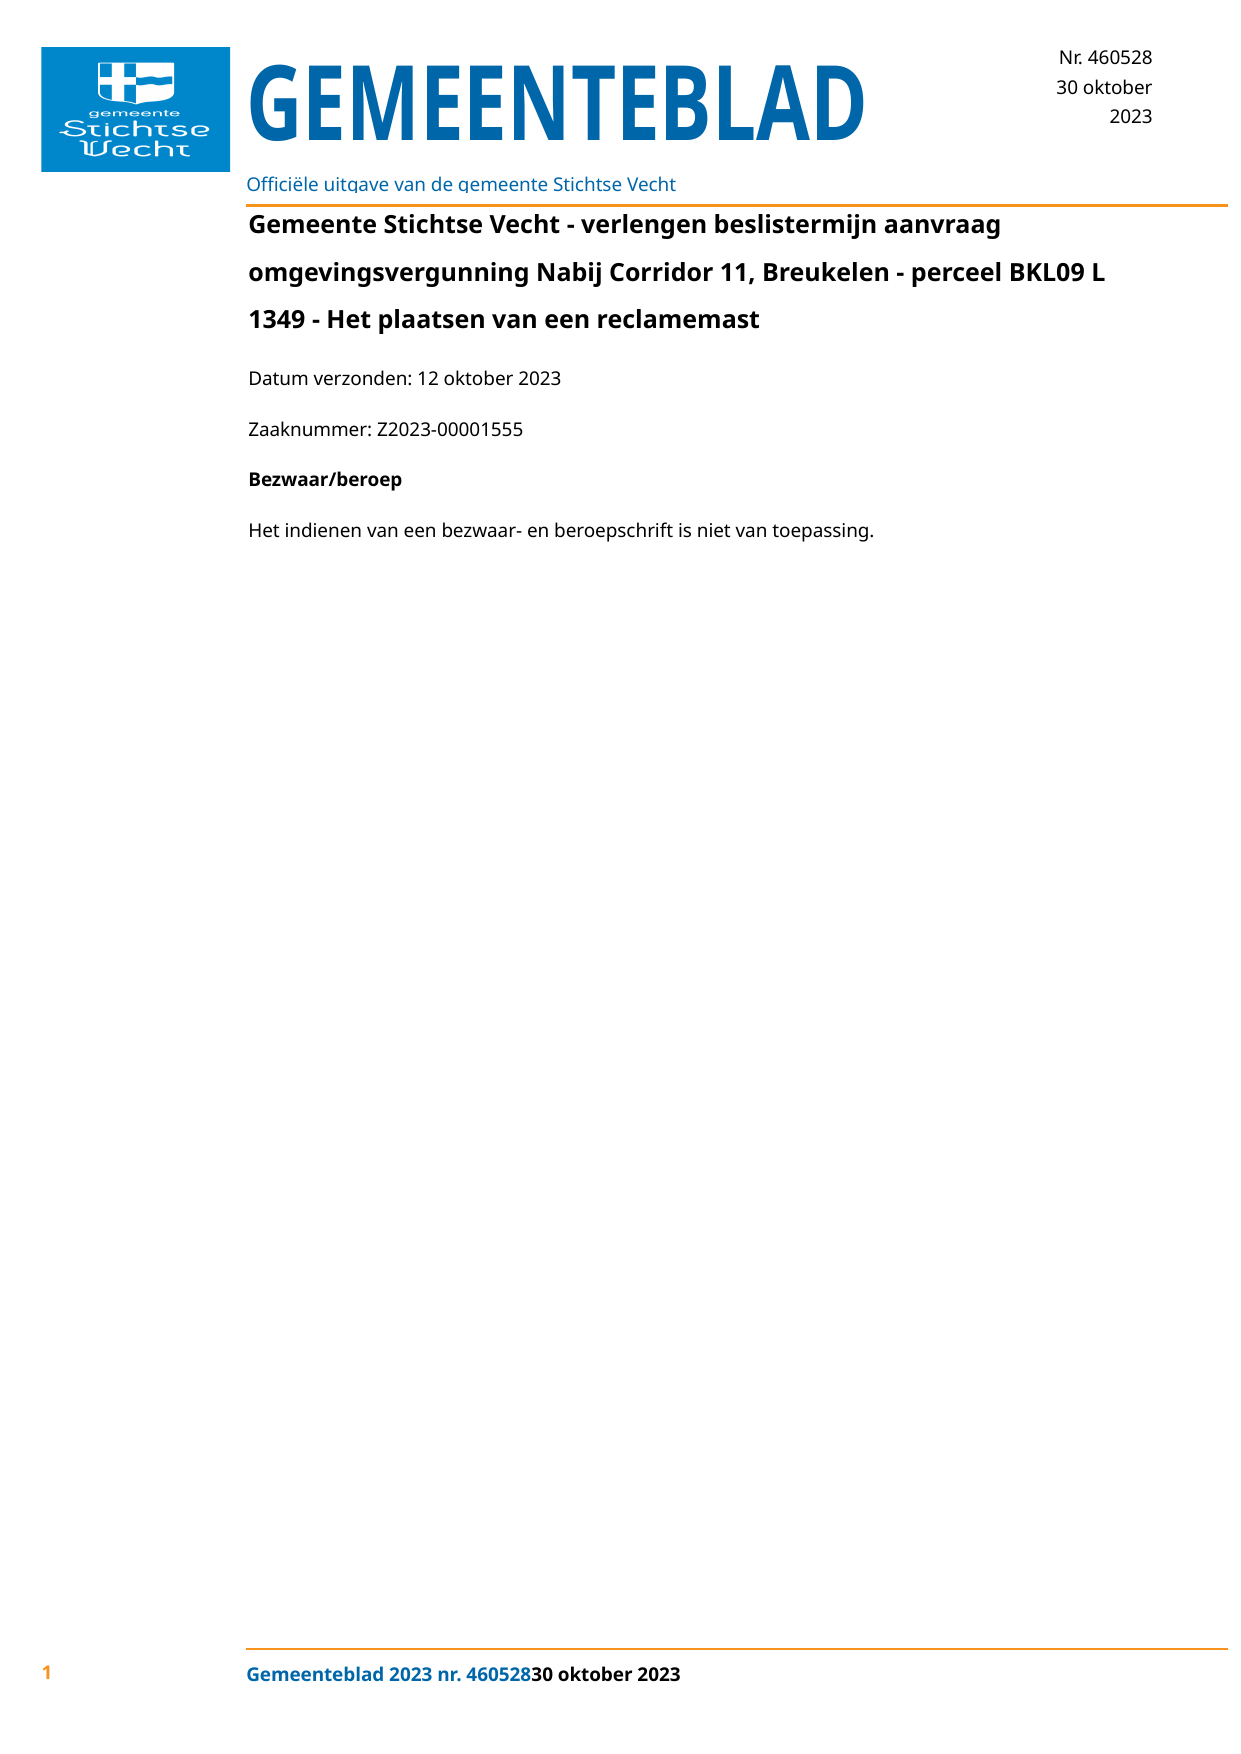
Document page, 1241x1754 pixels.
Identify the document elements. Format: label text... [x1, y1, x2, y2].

text Bezwaar/beroep [248, 466, 1152, 492]
picture [99, 63, 135, 101]
text Datum verzonden: 12 oktober 2023 [248, 366, 1152, 391]
text Gemeente Stichtse Vecht - verlengen beslistermijn aanvraag omgevingsvergunning Nabij Corridor 11, Breukelen - perceel BKL09 L 1349 - Het plaatsen van een reclamemast [248, 207, 1152, 336]
text Zaaknummer: Z2023-00001555 [248, 416, 1152, 442]
picture [137, 63, 174, 103]
text Het indienen van een bezwaar- en beroepschrift is niet van toepassing. [248, 517, 1152, 542]
